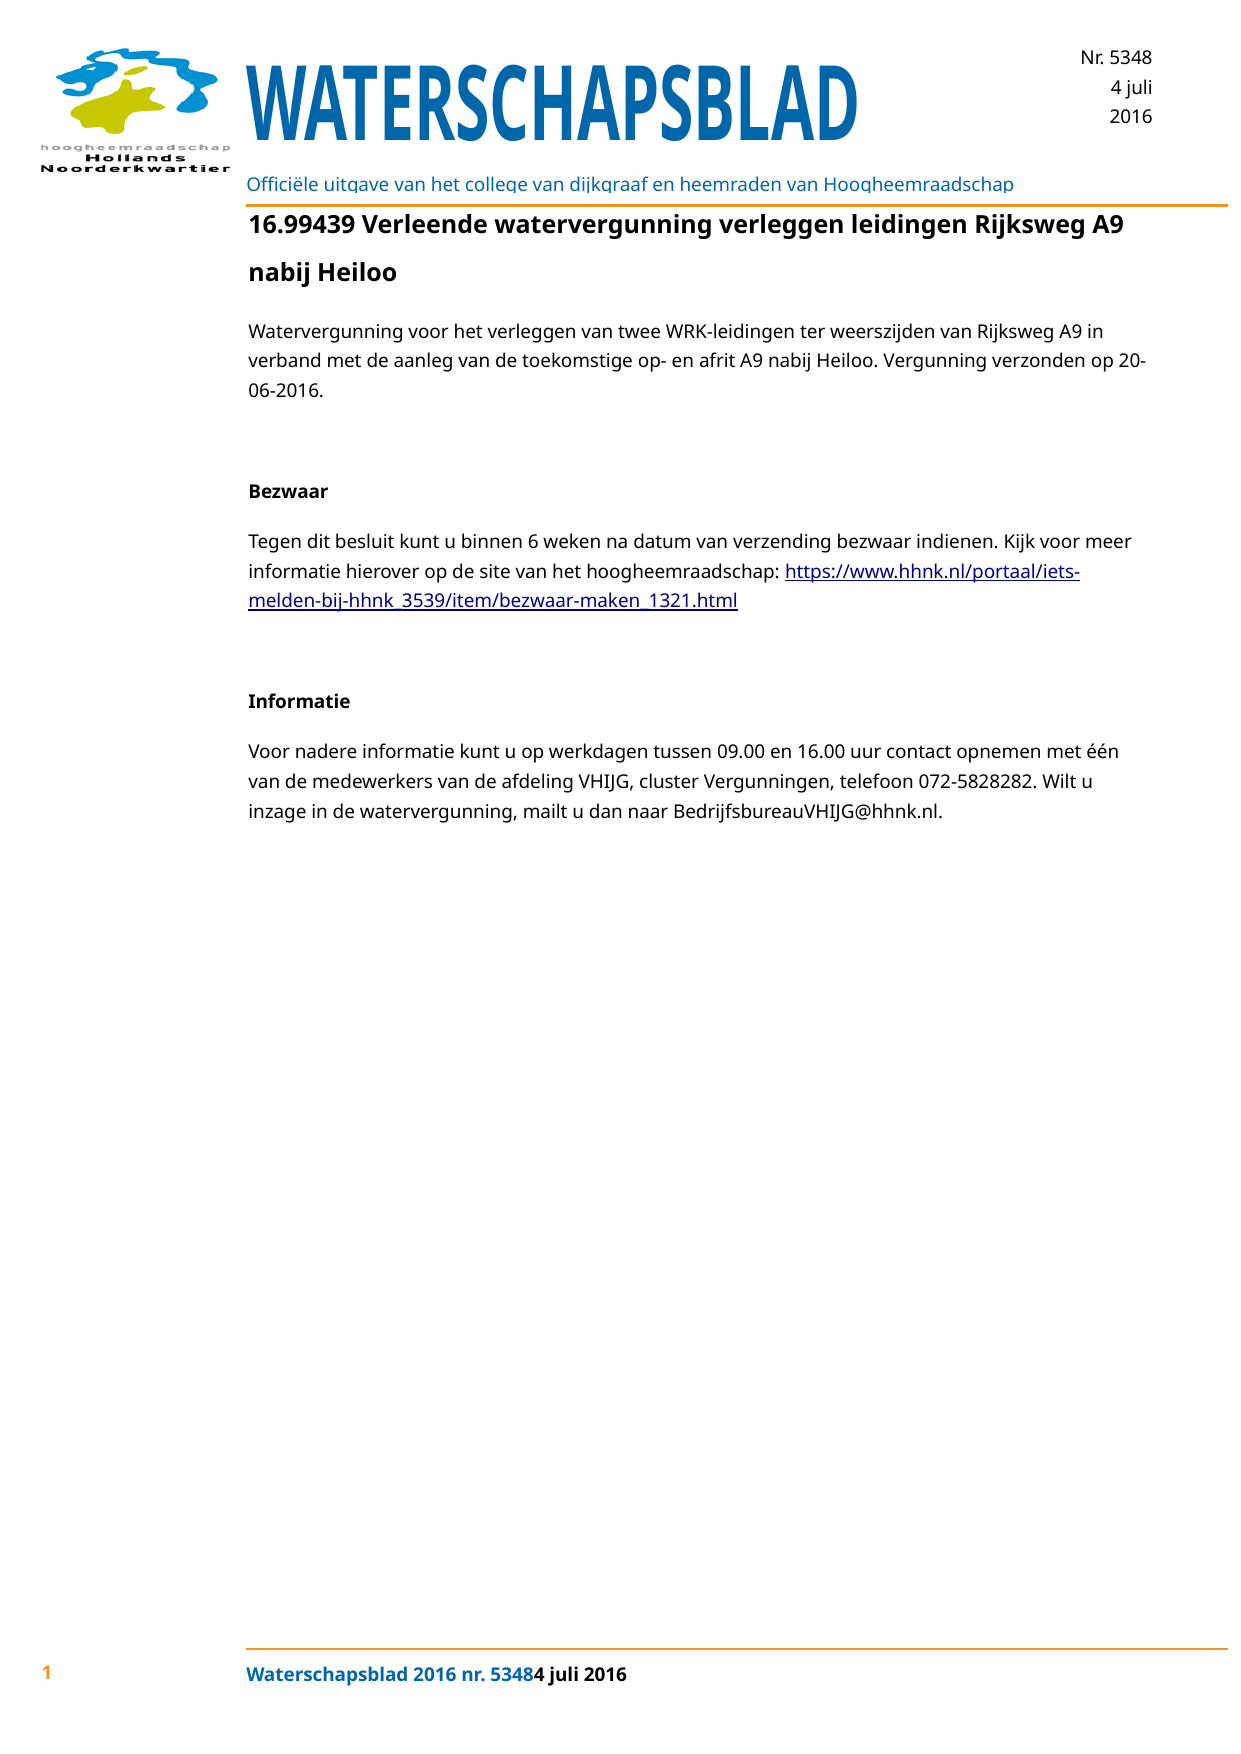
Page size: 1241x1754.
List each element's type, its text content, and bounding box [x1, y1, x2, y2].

text Voor nadere informatie kunt u op werkdagen tussen 09.00 en 16.00 uur contact opnemen met één van de medewerkers van de afdeling VHIJG, cluster Vergunningen, telefoon 072-5828282. Wilt u inzage in de watervergunning, mailt u dan naar BedrijfsbureauVHIJG@hhnk.nl. [248, 739, 1152, 824]
text Watervergunning voor het verleggen van twee WRK-leidingen ter weerszijden van Rijksweg A9 in verband met de aanleg van de toekomstige op- en afrit A9 nabij Heiloo. Vergunning verzonden op 20-06-2016. [248, 318, 1152, 403]
text Bezwaar [248, 478, 1152, 504]
text Tegen dit besluit kunt u binnen 6 weken na datum van verzending bezwaar indienen. Kijk voor meer informatie hierover op de site van het hoogheemraadschap: https://www.hhnk.nl/portaal/iets-melden-bij-hhnk_3539/item/bezwaar-maken_1321.html [248, 528, 1152, 613]
text Informatie [248, 688, 1152, 714]
picture [41, 47, 231, 172]
text 16.99439 Verleende watervergunning verleggen leidingen Rijksweg A9 nabij Heiloo [248, 207, 1152, 288]
